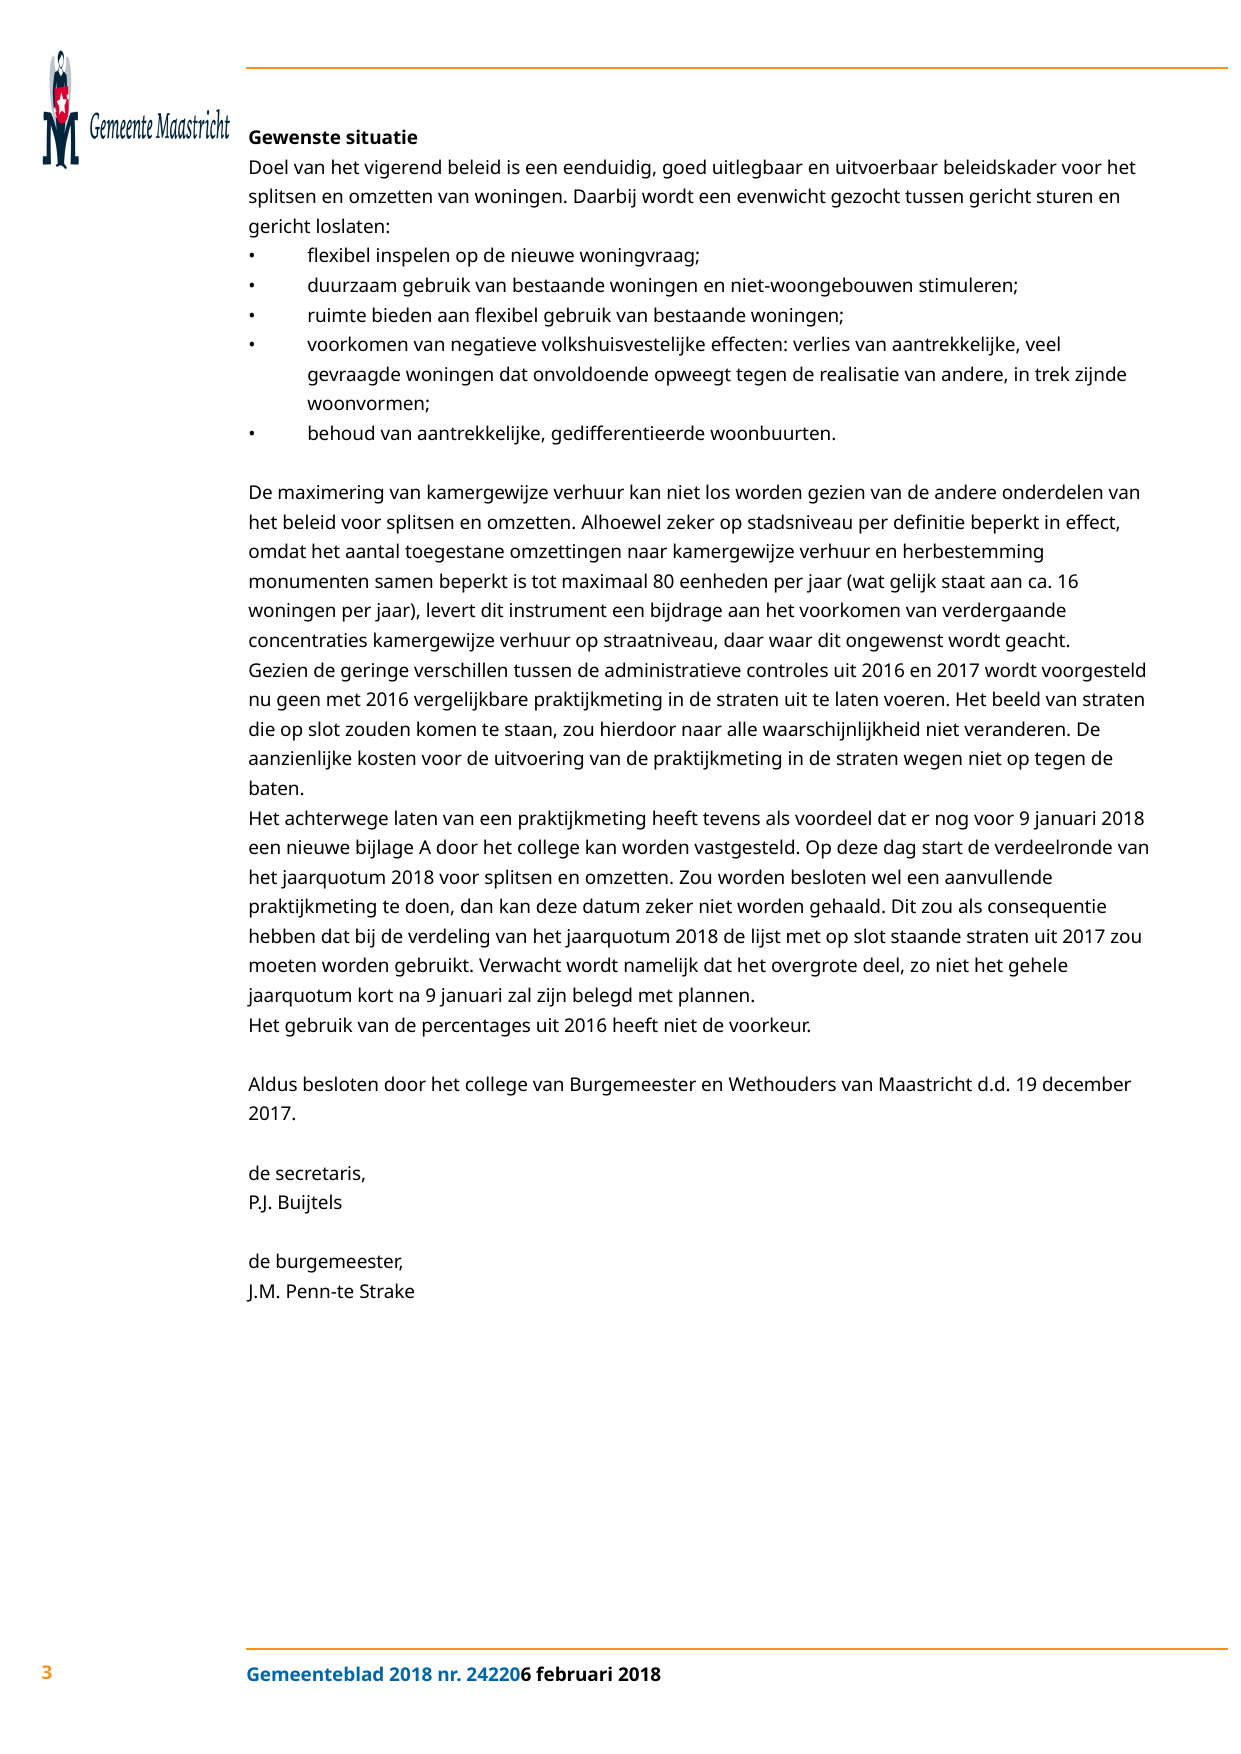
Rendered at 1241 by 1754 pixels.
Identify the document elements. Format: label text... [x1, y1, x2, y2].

text Doel van het vigerend beleid is een eenduidig, goed uitlegbaar en uitvoerbaar beleidskader voor het splitsen en omzetten van woningen. Daarbij wordt een evenwicht gezocht tussen gericht sturen en gericht loslaten: [248, 154, 1152, 239]
text de burgemeester, [248, 1248, 1152, 1274]
text J.M. Penn-te Strake [248, 1278, 1152, 1304]
list duurzaam gebruik van bestaande woningen en niet-woongebouwen stimuleren; [248, 272, 1152, 298]
text Gezien de geringe verschillen tussen de administratieve controles uit 2016 en 2017 wordt voorgesteld nu geen met 2016 vergelijkbare praktijkmeting in de straten uit te laten voeren. Het beeld van straten die op slot zouden komen te staan, zou hierdoor naar alle waarschijnlijkheid niet veranderen. De aanzienlijke kosten voor de uitvoering van de praktijkmeting in de straten wegen niet op tegen de baten. [248, 657, 1152, 801]
list voorkomen van negatieve volkshuisvestelijke effecten: verlies van aantrekkelijke, veel gevraagde woningen dat onvoldoende opweegt tegen de realisatie van andere, in trek zijnde woonvormen; [248, 331, 1152, 416]
text de secretaris, [248, 1160, 1152, 1186]
text Het achterwege laten van een praktijkmeting heeft tevens als voordeel dat er nog voor 9 januari 2018 een nieuwe bijlage A door het college kan worden vastgesteld. Op deze dag start de verdeelronde van het jaarquotum 2018 voor splitsen en omzetten. Zou worden besloten wel een aanvullende praktijkmeting te doen, dan kan deze datum zeker niet worden gehaald. Dit zou als consequentie hebben dat bij de verdeling van het jaarquotum 2018 de lijst met op slot staande straten uit 2017 zou moeten worden gebruikt. Verwacht wordt namelijk dat het overgrote deel, zo niet het gehele jaarquotum kort na 9 januari zal zijn belegd met plannen. [248, 805, 1152, 1008]
list ruimte bieden aan flexibel gebruik van bestaande woningen; [248, 302, 1152, 328]
list behoud van aantrekkelijke, gedifferentieerde woonbuurten. [248, 420, 1152, 446]
text De maximering van kamergewijze verhuur kan niet los worden gezien van de andere onderdelen van het beleid voor splitsen en omzetten. Alhoewel zeker op stadsniveau per definitie beperkt in effect, omdat het aantal toegestane omzettingen naar kamergewijze verhuur en herbestemming monumenten samen beperkt is tot maximaal 80 eenheden per jaar (wat gelijk staat aan ca. 16 woningen per jaar), levert dit instrument een bijdrage aan het voorkomen van verdergaande concentraties kamergewijze verhuur op straatniveau, daar waar dit ongewenst wordt geacht. [248, 479, 1152, 653]
picture [41, 47, 231, 172]
text P.J. Buijtels [248, 1189, 1152, 1215]
text Het gebruik van de percentages uit 2016 heeft niet de voorkeur. [248, 1012, 1152, 1038]
list flexibel inspelen op de nieuwe woningvraag; [248, 243, 1152, 268]
text Gewenste situatie [248, 124, 1152, 150]
text Aldus besloten door het college van Burgemeester en Wethouders van Maastricht d.d. 19 december 2017. [248, 1071, 1152, 1126]
